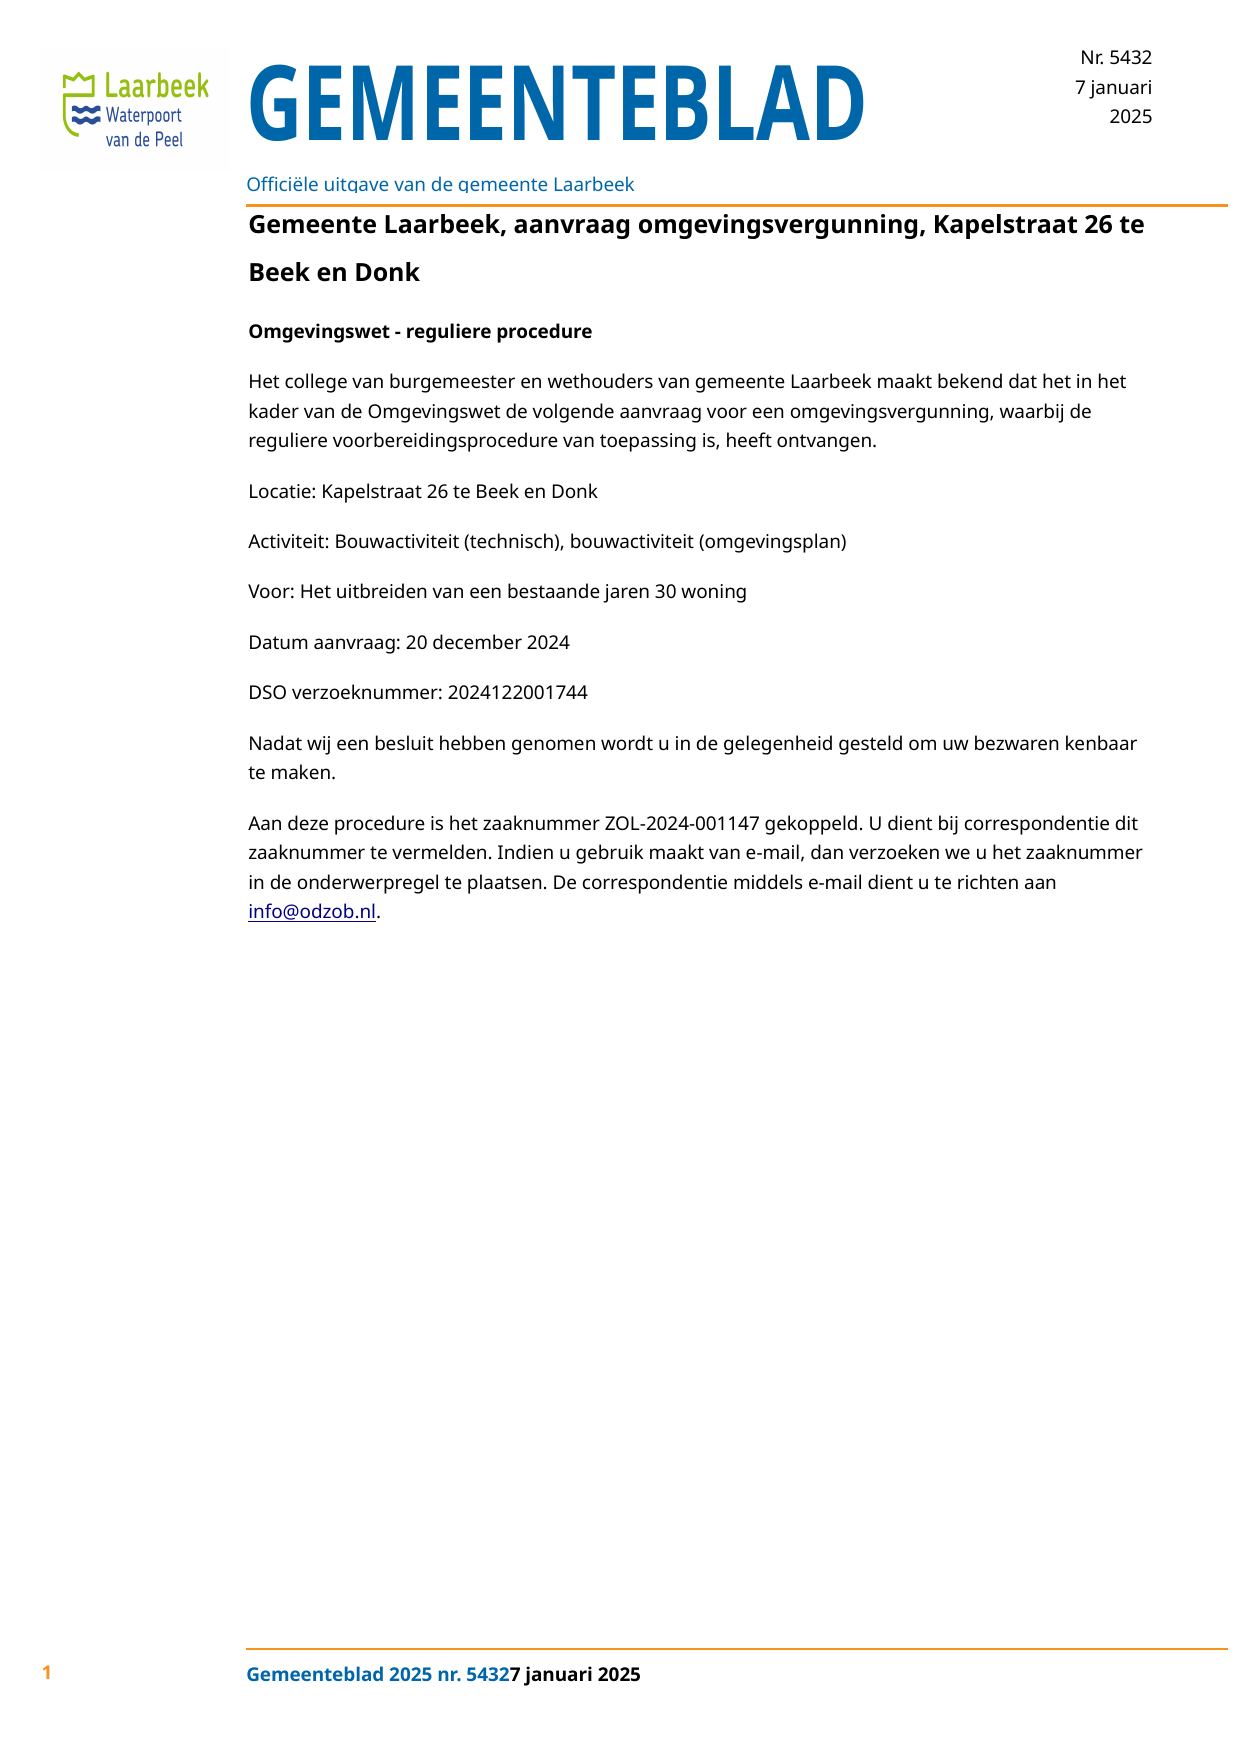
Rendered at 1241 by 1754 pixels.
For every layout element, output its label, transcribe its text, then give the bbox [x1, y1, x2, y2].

text Het college van burgemeester en wethouders van gemeente Laarbeek maakt bekend dat het in het kader van de Omgevingswet de volgende aanvraag voor een omgevingsvergunning, waarbij de reguliere voorbereidingsprocedure van toepassing is, heeft ontvangen. [248, 368, 1152, 453]
text Voor: Het uitbreiden van een bestaande jaren 30 woning [248, 579, 1152, 604]
picture [41, 47, 231, 172]
text Locatie: Kapelstraat 26 te Beek en Donk [248, 478, 1152, 504]
text Aan deze procedure is het zaaknummer ZOL-2024-001147 gekoppeld. U dient bij correspondentie dit zaaknummer te vermelden. Indien u gebruik maakt van e-mail, dan verzoeken we u het zaaknummer in de onderwerpregel te plaatsen. De correspondentie middels e-mail dient u te richten aan info@odzob.nl. [248, 810, 1152, 924]
text DSO verzoeknummer: 2024122001744 [248, 679, 1152, 705]
text Activiteit: Bouwactiviteit (technisch), bouwactiviteit (omgevingsplan) [248, 528, 1152, 554]
text Datum aanvraag: 20 december 2024 [248, 629, 1152, 655]
text Nadat wij een besluit hebben genomen wordt u in de gelegenheid gesteld om uw bezwaren kenbaar te maken. [248, 730, 1152, 785]
text Gemeente Laarbeek, aanvraag omgevingsvergunning, Kapelstraat 26 te Beek en Donk [248, 207, 1152, 288]
text Omgevingswet - reguliere procedure [248, 318, 1152, 344]
